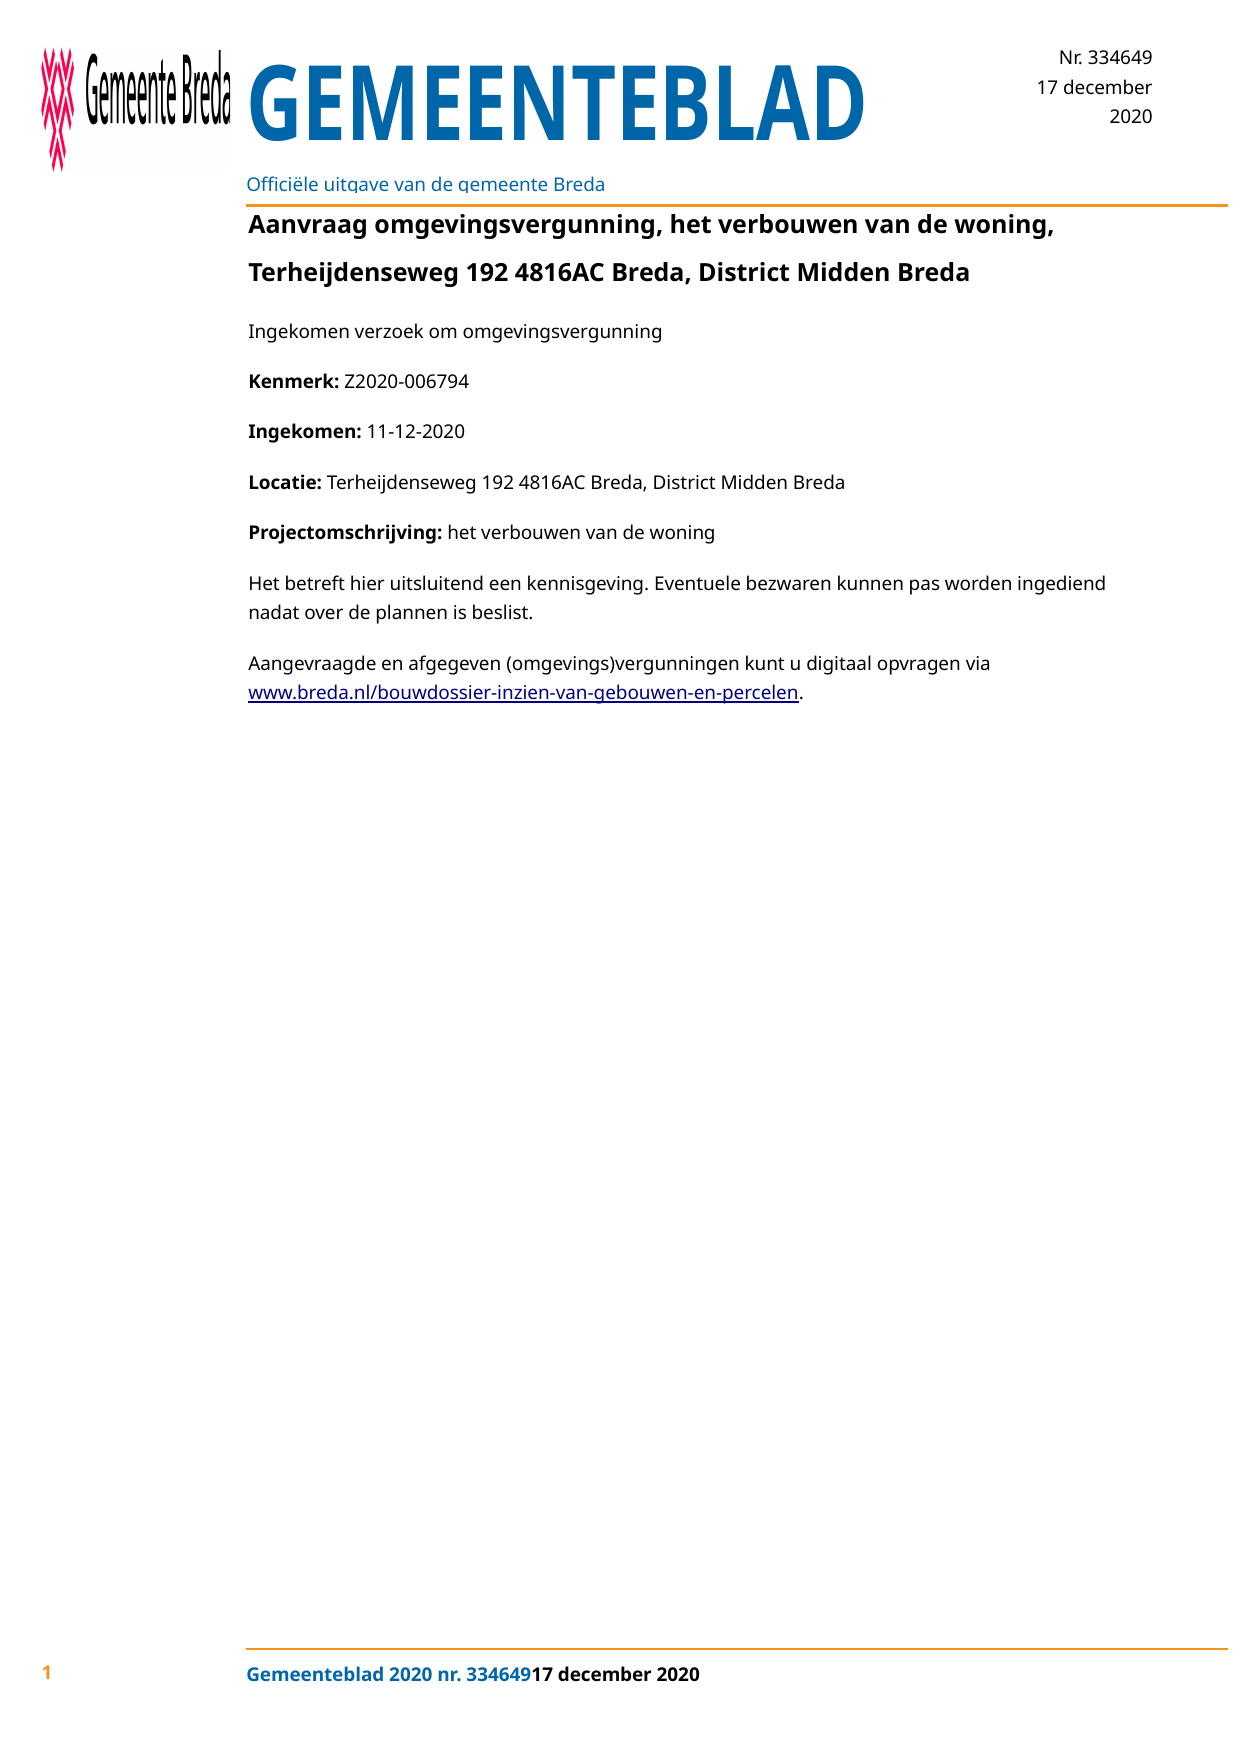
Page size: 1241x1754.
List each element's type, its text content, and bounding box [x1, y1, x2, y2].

text Aangevraagde en afgegeven (omgevings)vergunningen kunt u digitaal opvragen via www.breda.nl/bouwdossier-inzien-van-gebouwen-en-percelen. [248, 650, 1152, 705]
text Het betreft hier uitsluitend een kennisgeving. Eventuele bezwaren kunnen pas worden ingediend nadat over de plannen is beslist. [248, 570, 1152, 625]
picture [41, 47, 231, 172]
text Kenmerk: Z2020-006794 [248, 368, 1152, 394]
text Ingekomen: 11-12-2020 [248, 419, 1152, 444]
text Locatie: Terheijdenseweg 192 4816AC Breda, District Midden Breda [248, 469, 1152, 495]
text Projectomschrijving: het verbouwen van de woning [248, 519, 1152, 545]
text Ingekomen verzoek om omgevingsvergunning [248, 318, 1152, 344]
text Aanvraag omgevingsvergunning, het verbouwen van de woning, Terheijdenseweg 192 4816AC Breda, District Midden Breda [248, 207, 1152, 288]
